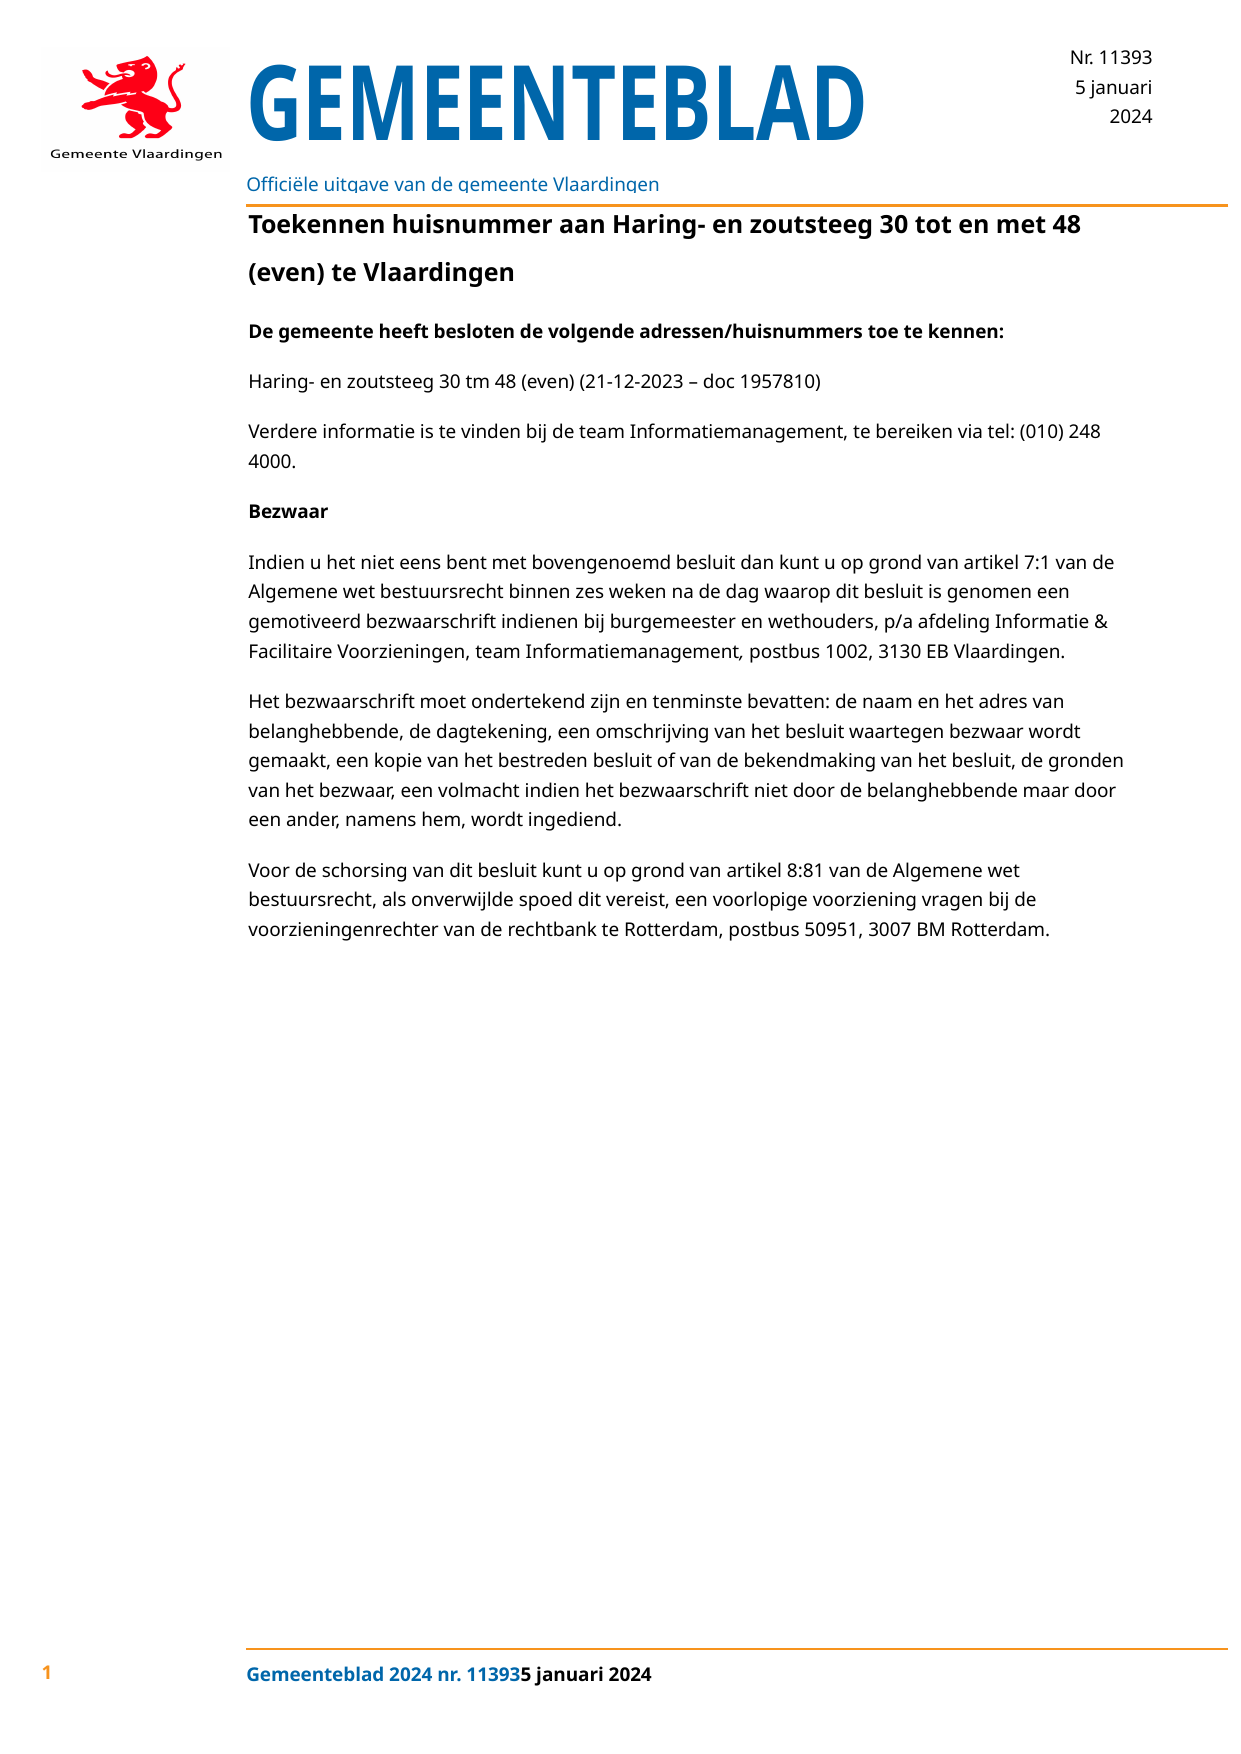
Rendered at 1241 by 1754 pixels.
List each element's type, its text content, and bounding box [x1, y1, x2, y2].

text Voor de schorsing van dit besluit kunt u op grond van artikel 8:81 van de Algemene wet bestuursrecht, als onverwijlde spoed dit vereist, een voorlopige voorziening vragen bij de voorzieningenrechter van de rechtbank te Rotterdam, postbus 50951, 3007 BM Rotterdam. [248, 857, 1152, 942]
text De gemeente heeft besloten de volgende adressen/huisnummers toe te kennen: [248, 318, 1152, 344]
text Het bezwaarschrift moet ondertekend zijn en tenminste bevatten: de naam en het adres van belanghebbende, de dagtekening, een omschrijving van het besluit waartegen bezwaar wordt gemaakt, een kopie van het bestreden besluit of van de bekendmaking van het besluit, de gronden van het bezwaar, een volmacht indien het bezwaarschrift niet door de belanghebbende maar door een ander, namens hem, wordt ingediend. [248, 688, 1152, 832]
text Indien u het niet eens bent met bovengenoemd besluit dan kunt u op grond van artikel 7:1 van de Algemene wet bestuursrecht binnen zes weken na de dag waarop dit besluit is genomen een gemotiveerd bezwaarschrift indienen bij burgemeester en wethouders, p/a afdeling Informatie & Facilitaire Voorzieningen, team Informatiemanagement, postbus 1002, 3130 EB Vlaardingen. [248, 549, 1152, 664]
picture [41, 47, 231, 172]
text Toekennen huisnummer aan Haring- en zoutsteeg 30 tot en met 48 (even) te Vlaardingen [248, 207, 1152, 288]
text Haring- en zoutsteeg 30 tm 48 (even) (21-12-2023 – doc 1957810) [248, 368, 1152, 394]
text Verdere informatie is te vinden bij de team Informatiemanagement, te bereiken via tel: (010) 248 4000. [248, 419, 1152, 474]
text Bezwaar [248, 499, 1152, 524]
